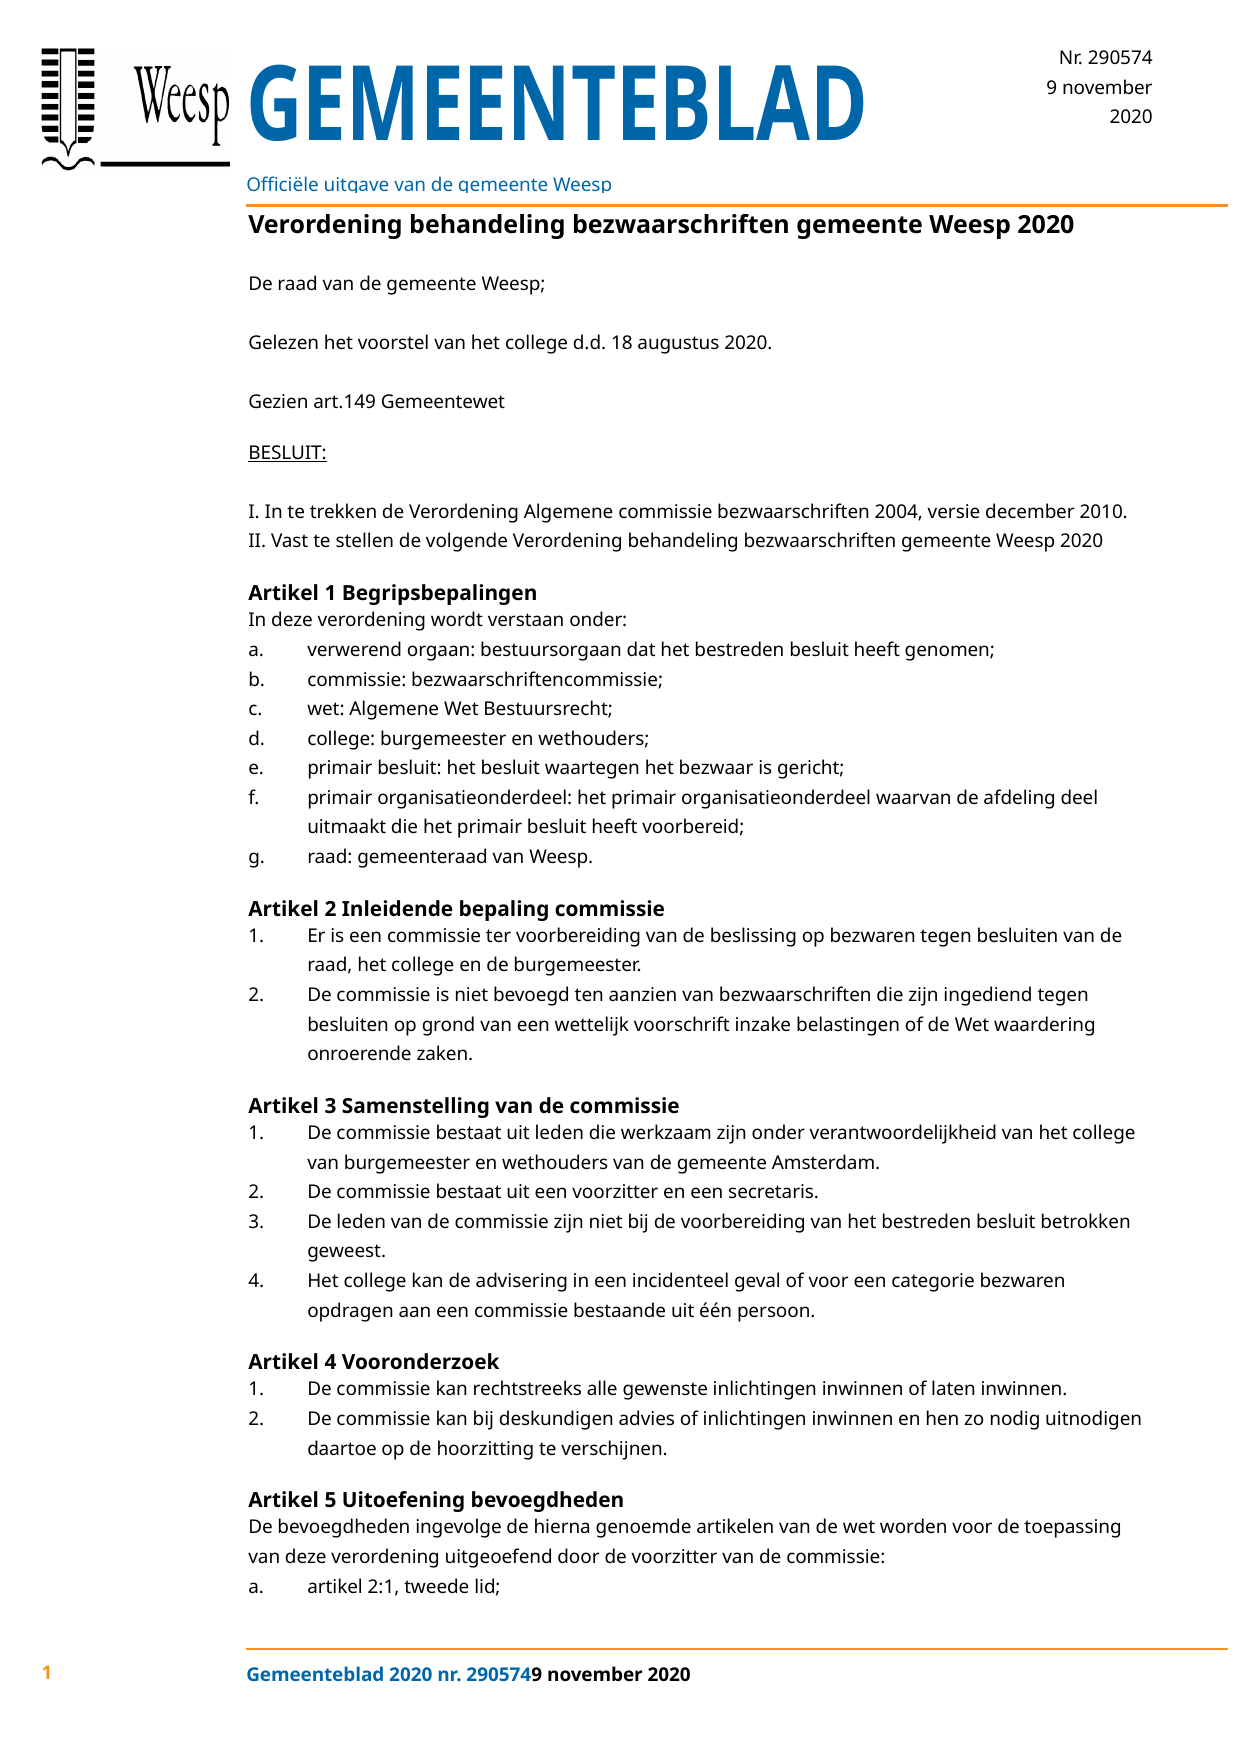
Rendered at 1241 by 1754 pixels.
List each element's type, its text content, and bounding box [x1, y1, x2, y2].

list artikel 2:1, tweede lid; [248, 1573, 1152, 1598]
text Verordening behandeling bezwaarschriften gemeente Weesp 2020 [248, 207, 1152, 241]
list primair besluit: het besluit waartegen het bezwaar is gericht; [248, 754, 1152, 780]
text Artikel 3 Samenstelling van de commissie [248, 1091, 1152, 1119]
list commissie: bezwaarschriftencommissie; [248, 666, 1152, 691]
text Artikel 4 Vooronderzoek [248, 1347, 1152, 1376]
text Gelezen het voorstel van het college d.d. 18 augustus 2020. [248, 329, 1152, 355]
text Artikel 5 Uitoefening bevoegdheden [248, 1485, 1152, 1514]
list Het college kan de advisering in een incidenteel geval of voor een categorie bezwaren opdragen aan een commissie bestaande uit één persoon. [248, 1267, 1152, 1322]
picture [41, 47, 231, 172]
list primair organisatieonderdeel: het primair organisatieonderdeel waarvan de afdeling deel uitmaakt die het primair besluit heeft voorbereid; [248, 784, 1152, 839]
text De raad van de gemeente Weesp; [248, 270, 1152, 296]
text In deze verordening wordt verstaan onder: [248, 607, 1152, 632]
text I. In te trekken de Verordening Algemene commissie bezwaarschriften 2004, versie december 2010. [248, 498, 1152, 524]
text Artikel 1 Begripsbepalingen [248, 578, 1152, 607]
list De leden van de commissie zijn niet bij de voorbereiding van het bestreden besluit betrokken geweest. [248, 1208, 1152, 1263]
list De commissie bestaat uit een voorzitter en een secretaris. [248, 1178, 1152, 1204]
list Er is een commissie ter voorbereiding van de beslissing op bezwaren tegen besluiten van de raad, het college en de burgemeester. [248, 922, 1152, 977]
list college: burgemeester en wethouders; [248, 725, 1152, 751]
text Artikel 2 Inleidende bepaling commissie [248, 894, 1152, 922]
text Gezien art.149 Gemeentewet [248, 389, 1152, 414]
list De commissie is niet bevoegd ten aanzien van bezwaarschriften die zijn ingediend tegen besluiten op grond van een wettelijk voorschrift inzake belastingen of de Wet waardering onroerende zaken. [248, 981, 1152, 1066]
list De commissie kan rechtstreeks alle gewenste inlichtingen inwinnen of laten inwinnen. [248, 1376, 1152, 1401]
text II. Vast te stellen de volgende Verordening behandeling bezwaarschriften gemeente Weesp 2020 [248, 528, 1152, 553]
list verwerend orgaan: bestuursorgaan dat het bestreden besluit heeft genomen; [248, 636, 1152, 662]
list De commissie bestaat uit leden die werkzaam zijn onder verantwoordelijkheid van het college van burgemeester en wethouders van de gemeente Amsterdam. [248, 1119, 1152, 1174]
list De commissie kan bij deskundigen advies of inlichtingen inwinnen en hen zo nodig uitnodigen daartoe op de hoorzitting te verschijnen. [248, 1405, 1152, 1461]
text BESLUIT: [248, 439, 1152, 465]
list wet: Algemene Wet Bestuursrecht; [248, 695, 1152, 721]
text De bevoegdheden ingevolge de hierna genoemde artikelen van de wet worden voor de toepassing van deze verordening uitgeoefend door de voorzitter van de commissie: [248, 1514, 1152, 1569]
list raad: gemeenteraad van Weesp. [248, 843, 1152, 869]
